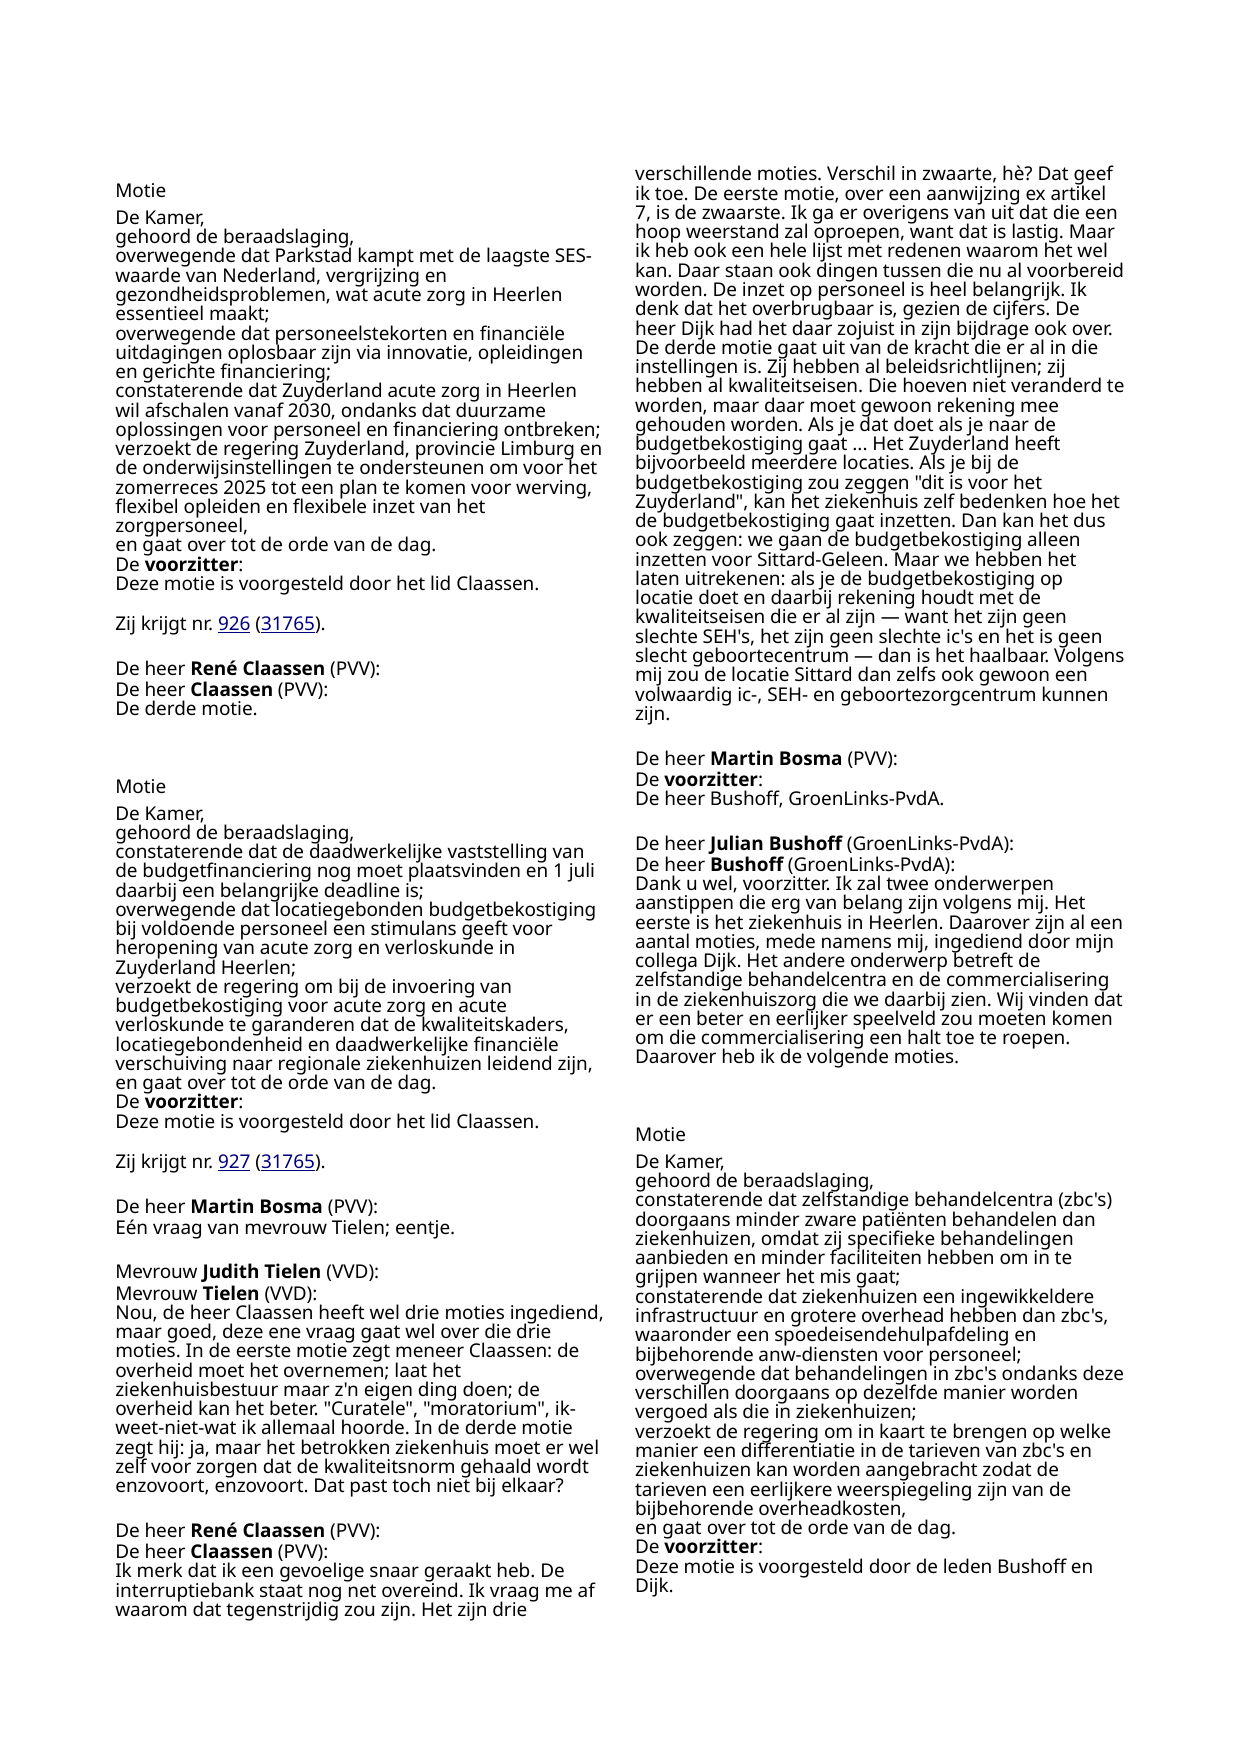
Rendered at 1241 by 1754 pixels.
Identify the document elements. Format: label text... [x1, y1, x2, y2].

text De heer Martin Bosma (PVV): [635, 745, 1125, 771]
text De Kamer, [115, 209, 605, 228]
text en gaat over tot de orde van de dag. [115, 536, 605, 556]
text De heer Julian Bushoff (GroenLinks-PvdA): [635, 830, 1125, 856]
text De heer René Claassen (PVV): [115, 655, 605, 681]
text gehoord de beraadslaging, [115, 824, 605, 843]
text Dank u wel, voorzitter. Ik zal twee onderwerpen aanstippen die erg van belang zijn volgens mij. Het eerste is het ziekenhuis in Heerlen. Daarover zijn al een aantal moties, mede namens mij, ingediend door mijn collega Dijk. Het andere onderwerp betreft de zelfstandige behandelcentra en de commercialisering in de ziekenhuiszorg die we daarbij zien. Wij vinden dat er een beter en eerlijker speelveld zou moeten komen om die commercialisering een halt toe te roepen. Daarover heb ik de volgende moties. [635, 875, 1125, 1068]
text Nou, de heer Claassen heeft wel drie moties ingediend, maar goed, deze ene vraag gaat wel over die drie moties. In de eerste motie zegt meneer Claassen: de overheid moet het overnemen; laat het ziekenhuisbestuur maar z'n eigen ding doen; de overheid kan het beter. "Curatele", "moratorium", ik-weet-niet-wat ik allemaal hoorde. In de derde motie zegt hij: ja, maar het betrokken ziekenhuis moet er wel zelf voor zorgen dat de kwaliteitsnorm gehaald wordt enzovoort, enzovoort. Dat past toch niet bij elkaar? [115, 1304, 605, 1496]
text verzoekt de regering om bij de invoering van budgetbekostiging voor acute zorg en acute verloskunde te garanderen dat de kwaliteitskaders, locatiegebondenheid en daadwerkelijke financiële verschuiving naar regionale ziekenhuizen leidend zijn, [115, 978, 605, 1074]
text Ik merk dat ik een gevoelige snaar geraakt heb. De interruptiebank staat nog net overeind. Ik vraag me af waarom dat tegenstrijdig zou zijn. Het zijn drie [115, 1562, 605, 1620]
text overwegende dat behandelingen in zbc's ondanks deze verschillen doorgaans op dezelfde manier worden vergoed als die in ziekenhuizen; [635, 1365, 1125, 1423]
text verzoekt de regering Zuyderland, provincie Limburg en de onderwijsinstellingen te ondersteunen om voor het zomerreces 2025 tot een plan te komen voor werving, flexibel opleiden en flexibele inzet van het zorgpersoneel, [115, 440, 605, 536]
text De heer Bushoff (GroenLinks-PvdA): [635, 856, 1125, 875]
text De voorzitter: [635, 1538, 1125, 1558]
text De heer Bushoff, GroenLinks-PvdA. [635, 790, 1125, 809]
text Zij krijgt nr. 926 (31765). [115, 615, 605, 634]
text De Kamer, [635, 1153, 1125, 1172]
text Motie [115, 177, 605, 203]
text overwegende dat Parkstad kampt met de laagste SES-waarde van Nederland, vergrijzing en gezondheidsproblemen, wat acute zorg in Heerlen essentieel maakt; [115, 247, 605, 324]
text De voorzitter: [635, 771, 1125, 790]
text constaterende dat zelfstandige behandelcentra (zbc's) doorgaans minder zware patiënten behandelen dan ziekenhuizen, omdat zij specifieke behandelingen aanbieden en minder faciliteiten hebben om in te grijpen wanneer het mis gaat; [635, 1191, 1125, 1288]
text gehoord de beraadslaging, [115, 228, 605, 247]
text De voorzitter: [115, 1093, 605, 1113]
text overwegende dat personeelstekorten en financiële uitdagingen oplosbaar zijn via innovatie, opleidingen en gerichte financiering; [115, 324, 605, 382]
text Motie [635, 1121, 1125, 1147]
text Mevrouw Judith Tielen (VVD): [115, 1259, 605, 1284]
text constaterende dat de daadwerkelijke vaststelling van de budgetfinanciering nog moet plaatsvinden en 1 juli daarbij een belangrijke deadline is; [115, 843, 605, 901]
text Deze motie is voorgesteld door het lid Claassen. [115, 575, 605, 594]
text verschillende moties. Verschil in zwaarte, hè? Dat geef ik toe. De eerste motie, over een aanwijzing ex artikel 7, is de zwaarste. Ik ga er overigens van uit dat die een hoop weerstand zal oproepen, want dat is lastig. Maar ik heb ook een hele lijst met redenen waarom het wel kan. Daar staan ook dingen tussen die nu al voorbereid worden. De inzet op personeel is heel belangrijk. Ik denk dat het overbrugbaar is, gezien de cijfers. De heer Dijk had het daar zojuist in zijn bijdrage ook over. De derde motie gaat uit van de kracht die er al in die instellingen is. Zij hebben al beleidsrichtlijnen; zij hebben al kwaliteitseisen. Die hoeven niet veranderd te worden, maar daar moet gewoon rekening mee gehouden worden. Als je dat doet als je naar de budgetbekostiging gaat ... Het Zuyderland heeft bijvoorbeeld meerdere locaties. Als je bij de budgetbekostiging zou zeggen "dit is voor het Zuyderland", kan het ziekenhuis zelf bedenken hoe het de budgetbekostiging gaat inzetten. Dan kan het dus ook zeggen: we gaan de budgetbekostiging alleen inzetten voor Sittard-Geleen. Maar we hebben het laten uitrekenen: als je de budgetbekostiging op locatie doet en daarbij rekening houdt met de kwaliteitseisen die er al zijn — want het zijn geen slechte SEH's, het zijn geen slechte ic's en het is geen slecht geboortecentrum — dan is het haalbaar. Volgens mij zou de locatie Sittard dan zelfs ook gewoon een volwaardig ic-, SEH- en geboortezorgcentrum kunnen zijn. [635, 165, 1125, 724]
text De voorzitter: [115, 556, 605, 575]
text constaterende dat Zuyderland acute zorg in Heerlen wil afschalen vanaf 2030, ondanks dat duurzame oplossingen voor personeel en financiering ontbreken; [115, 382, 605, 440]
text Deze motie is voorgesteld door het lid Claassen. [115, 1113, 605, 1132]
text constaterende dat ziekenhuizen een ingewikkeldere infrastructuur en grotere overhead hebben dan zbc's, waaronder een spoedeisendehulpafdeling en bijbehorende anw-diensten voor personeel; [635, 1288, 1125, 1365]
text De Kamer, [115, 804, 605, 824]
text verzoekt de regering om in kaart te brengen op welke manier een differentiatie in de tarieven van zbc's en ziekenhuizen kan worden aangebracht zodat de tarieven een eerlijkere weerspiegeling zijn van de bijbehorende overheadkosten, [635, 1423, 1125, 1519]
text Zij krijgt nr. 927 (31765). [115, 1153, 605, 1172]
text gehoord de beraadslaging, [635, 1172, 1125, 1191]
text en gaat over tot de orde van de dag. [115, 1074, 605, 1093]
text De heer Claassen (PVV): [115, 1543, 605, 1562]
text De heer Martin Bosma (PVV): [115, 1193, 605, 1219]
text Motie [115, 773, 605, 798]
text overwegende dat locatiegebonden budgetbekostiging bij voldoende personeel een stimulans geeft voor heropening van acute zorg en verloskunde in Zuyderland Heerlen; [115, 901, 605, 978]
text Deze motie is voorgesteld door de leden Bushoff en Dijk. [635, 1558, 1125, 1596]
text Mevrouw Tielen (VVD): [115, 1284, 605, 1304]
text en gaat over tot de orde van de dag. [635, 1519, 1125, 1538]
text De derde motie. [115, 700, 605, 719]
text De heer Claassen (PVV): [115, 681, 605, 700]
text Eén vraag van mevrouw Tielen; eentje. [115, 1219, 605, 1238]
text De heer René Claassen (PVV): [115, 1517, 605, 1543]
